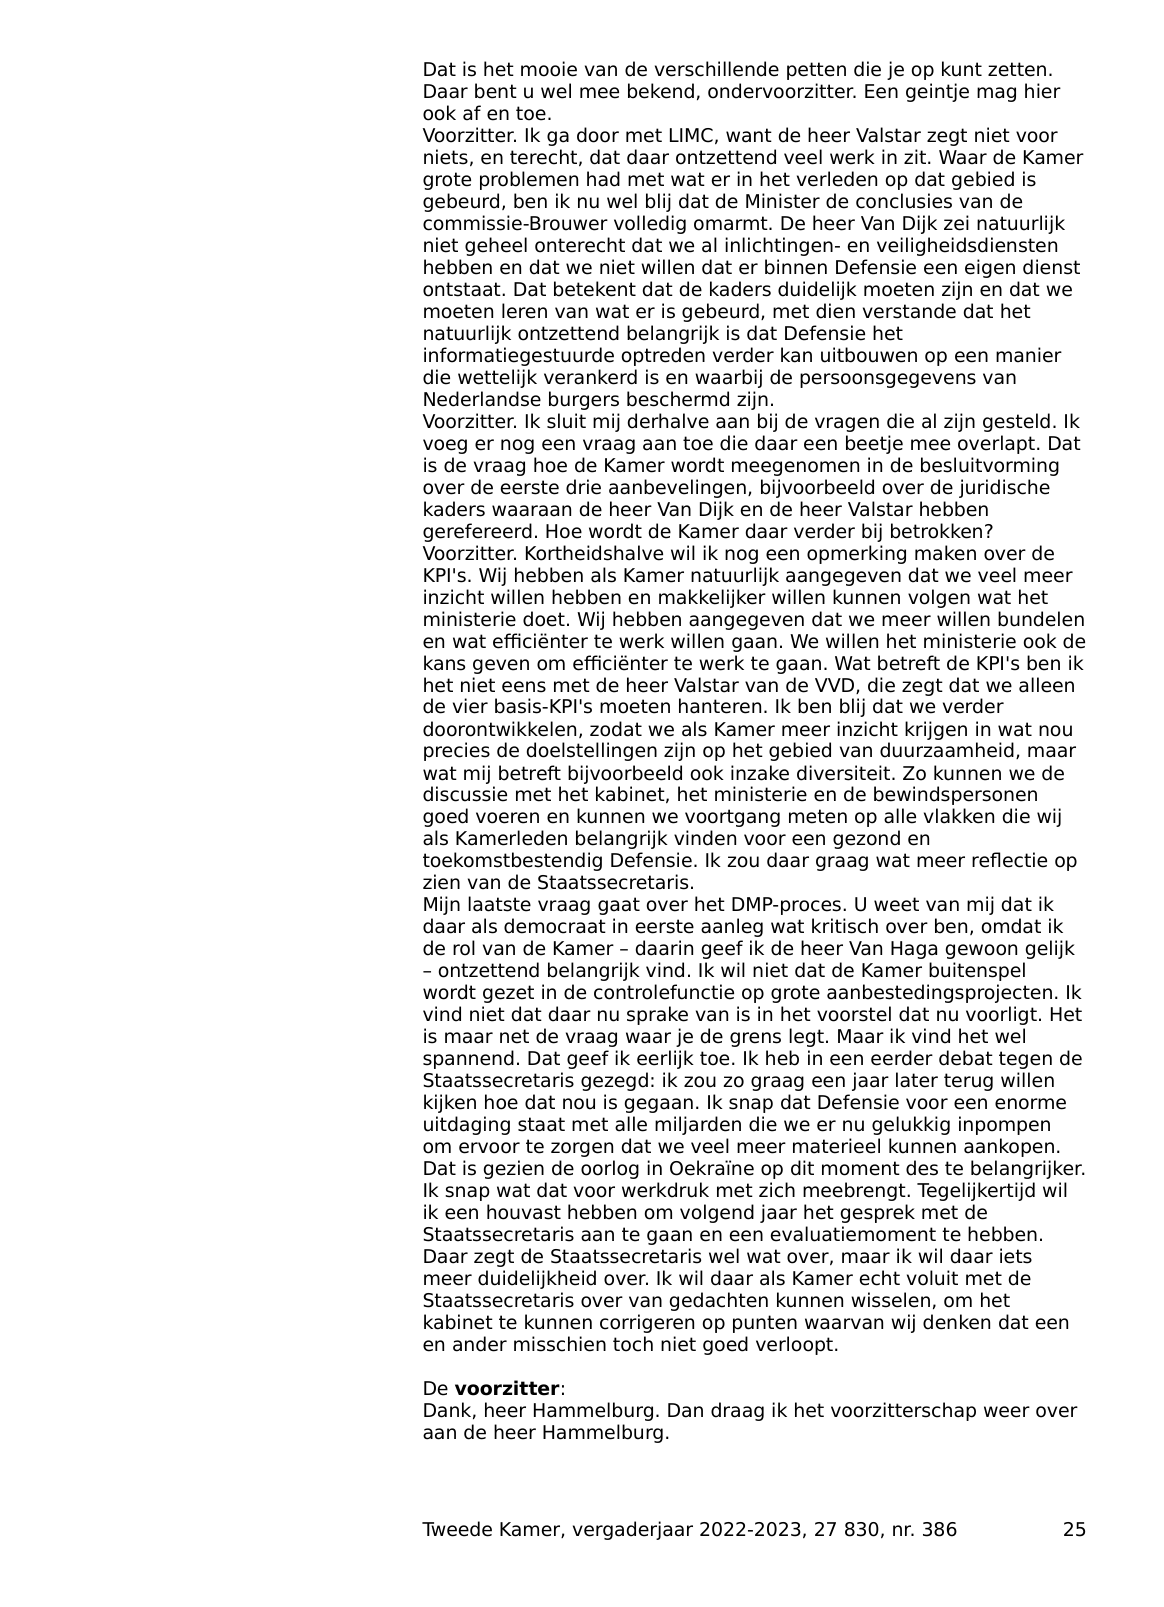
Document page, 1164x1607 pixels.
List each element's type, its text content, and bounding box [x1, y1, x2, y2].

text Dank, heer Hammelburg. Dan draag ik het voorzitterschap weer over aan de heer Hammelburg. [422, 1400, 1087, 1444]
text Mijn laatste vraag gaat over het DMP-proces. U weet van mij dat ik daar als democraat in eerste aanleg wat kritisch over ben, omdat ik de rol van de Kamer – daarin geef ik de heer Van Haga gewoon gelijk – ontzettend belangrijk vind. Ik wil niet dat de Kamer buitenspel wordt gezet in de controlefunctie op grote aanbestedingsprojecten. Ik vind niet dat daar nu sprake van is in het voorstel dat nu voorligt. Het is maar net de vraag waar je de grens legt. Maar ik vind het wel spannend. Dat geef ik eerlijk toe. Ik heb in een eerder debat tegen de Staatssecretaris gezegd: ik zou zo graag een jaar later terug willen kijken hoe dat nou is gegaan. Ik snap dat Defensie voor een enorme uitdaging staat met alle miljarden die we er nu gelukkig inpompen om ervoor te zorgen dat we veel meer materieel kunnen aankopen. Dat is gezien de oorlog in Oekraïne op dit moment des te belangrijker. Ik snap wat dat voor werkdruk met zich meebrengt. Tegelijkertijd wil ik een houvast hebben om volgend jaar het gesprek met de Staatssecretaris aan te gaan en een evaluatiemoment te hebben. Daar zegt de Staatssecretaris wel wat over, maar ik wil daar iets meer duidelijkheid over. Ik wil daar als Kamer echt voluit met de Staatssecretaris over van gedachten kunnen wisselen, om het kabinet te kunnen corrigeren op punten waarvan wij denken dat een en ander misschien toch niet goed verloopt. [422, 894, 1087, 1356]
text De voorzitter: [422, 1378, 1087, 1400]
text Voorzitter. Ik ga door met LIMC, want de heer Valstar zegt niet voor niets, en terecht, dat daar ontzettend veel werk in zit. Waar de Kamer grote problemen had met wat er in het verleden op dat gebied is gebeurd, ben ik nu wel blij dat de Minister de conclusies van de commissie-Brouwer volledig omarmt. De heer Van Dijk zei natuurlijk niet geheel onterecht dat we al inlichtingen- en veiligheidsdiensten hebben en dat we niet willen dat er binnen Defensie een eigen dienst ontstaat. Dat betekent dat de kaders duidelijk moeten zijn en dat we moeten leren van wat er is gebeurd, met dien verstande dat het natuurlijk ontzettend belangrijk is dat Defensie het informatiegestuurde optreden verder kan uitbouwen op een manier die wettelijk verankerd is en waarbij de persoonsgegevens van Nederlandse burgers beschermd zijn. [422, 125, 1087, 411]
text Voorzitter. Kortheidshalve wil ik nog een opmerking maken over de KPI's. Wij hebben als Kamer natuurlijk aangegeven dat we veel meer inzicht willen hebben en makkelijker willen kunnen volgen wat het ministerie doet. Wij hebben aangegeven dat we meer willen bundelen en wat efficiënter te werk willen gaan. We willen het ministerie ook de kans geven om efficiënter te werk te gaan. Wat betreft de KPI's ben ik het niet eens met de heer Valstar van de VVD, die zegt dat we alleen de vier basis-KPI's moeten hanteren. Ik ben blij dat we verder doorontwikkelen, zodat we als Kamer meer inzicht krijgen in wat nou precies de doelstellingen zijn op het gebied van duurzaamheid, maar wat mij betreft bijvoorbeeld ook inzake diversiteit. Zo kunnen we de discussie met het kabinet, het ministerie en de bewindspersonen goed voeren en kunnen we voortgang meten op alle vlakken die wij als Kamerleden belangrijk vinden voor een gezond en toekomstbestendig Defensie. Ik zou daar graag wat meer reflectie op zien van de Staatssecretaris. [422, 543, 1087, 894]
text Dat is het mooie van de verschillende petten die je op kunt zetten. Daar bent u wel mee bekend, ondervoorzitter. Een geintje mag hier ook af en toe. [422, 59, 1087, 125]
text Voorzitter. Ik sluit mij derhalve aan bij de vragen die al zijn gesteld. Ik voeg er nog een vraag aan toe die daar een beetje mee overlapt. Dat is de vraag hoe de Kamer wordt meegenomen in de besluitvorming over de eerste drie aanbevelingen, bijvoorbeeld over de juridische kaders waaraan de heer Van Dijk en de heer Valstar hebben gerefereerd. Hoe wordt de Kamer daar verder bij betrokken? [422, 411, 1087, 543]
